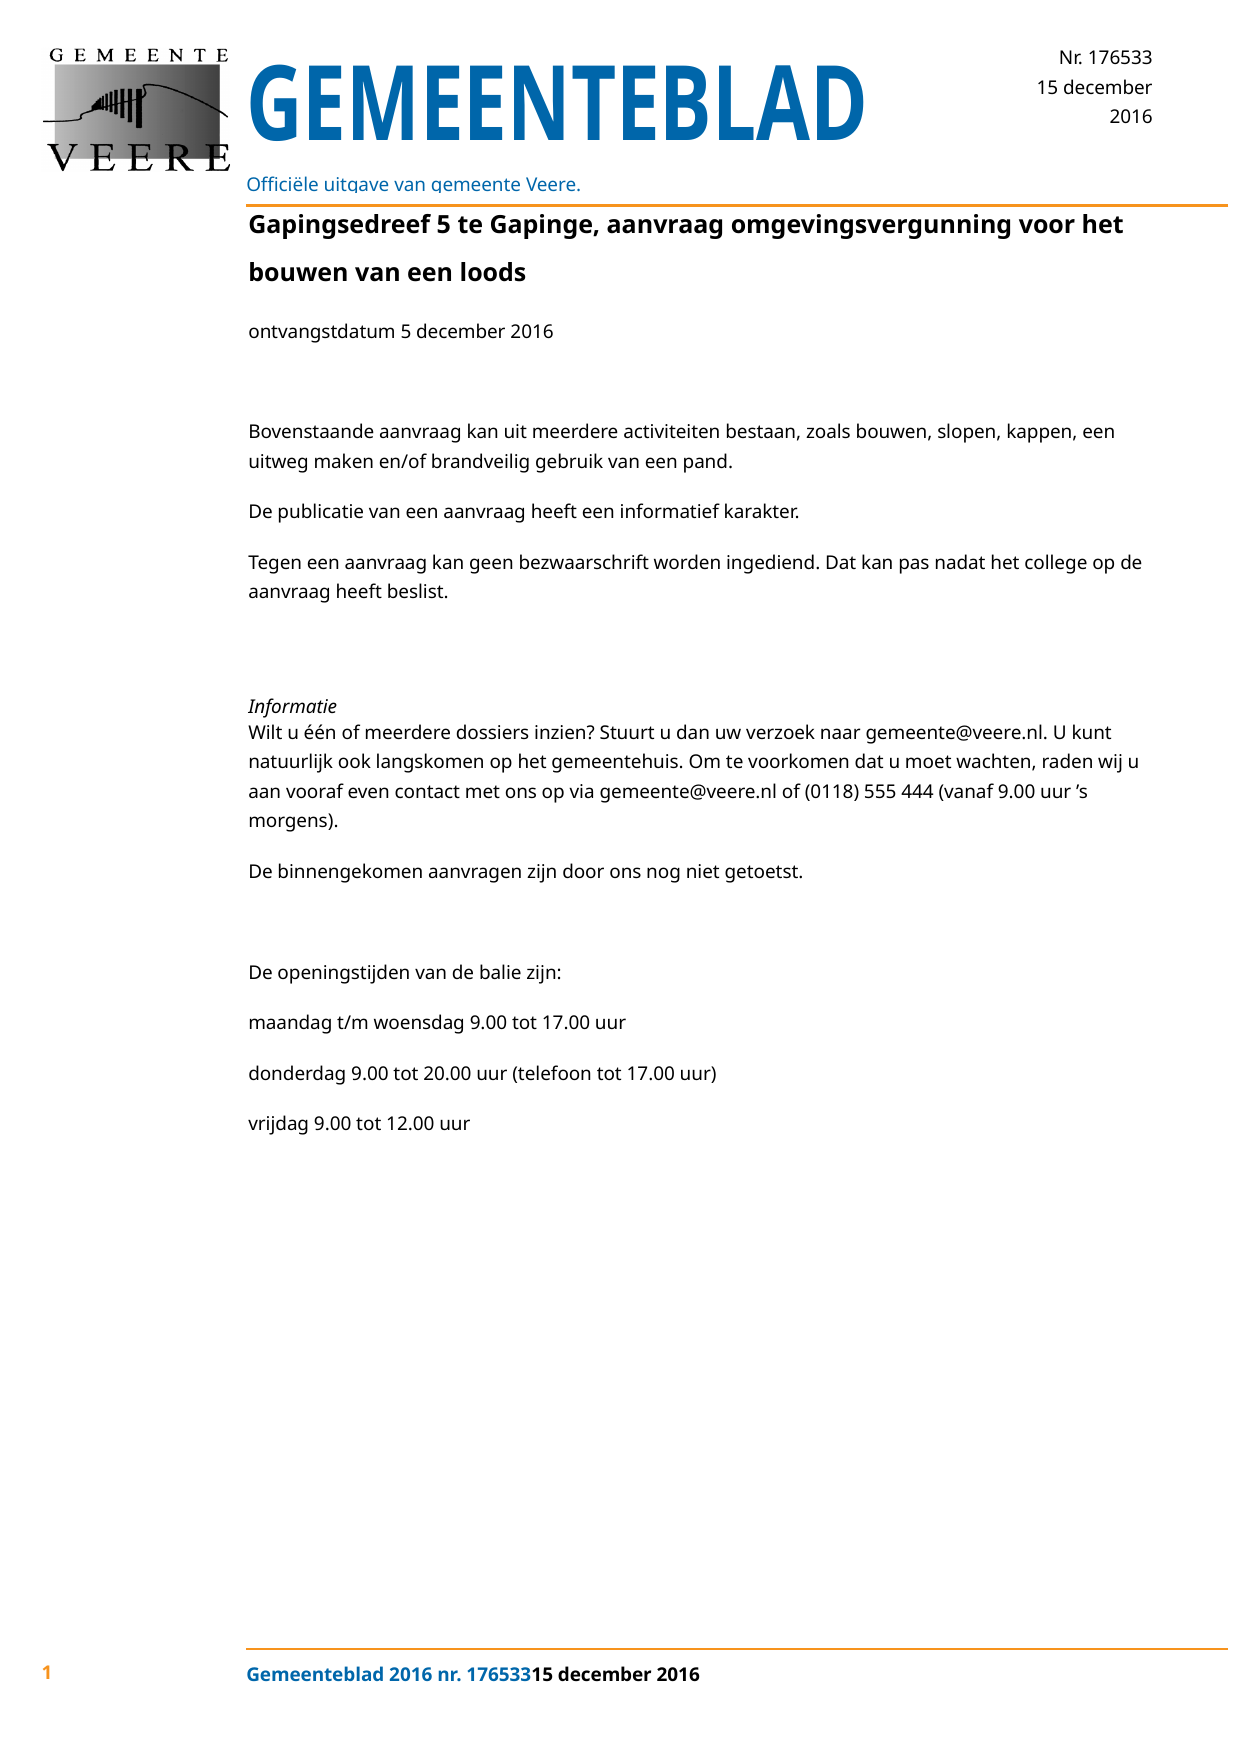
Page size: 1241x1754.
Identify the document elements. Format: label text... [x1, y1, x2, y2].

text vrijdag 9.00 tot 12.00 uur [248, 1110, 1152, 1136]
text donderdag 9.00 tot 20.00 uur (telefoon tot 17.00 uur) [248, 1060, 1152, 1085]
text Wilt u één of meerdere dossiers inzien? Stuurt u dan uw verzoek naar gemeente@veere.nl. U kunt natuurlijk ook langskomen op het gemeentehuis. Om te voorkomen dat u moet wachten, raden wij u aan vooraf even contact met ons op via gemeente@veere.nl of (0118) 555 444 (vanaf 9.00 uur ’s morgens). [248, 719, 1152, 833]
text Informatie [248, 693, 1152, 719]
text De binnengekomen aanvragen zijn door ons nog niet getoetst. [248, 858, 1152, 884]
text ontvangstdatum 5 december 2016 [248, 318, 1152, 344]
text De openingstijden van de balie zijn: [248, 959, 1152, 984]
picture [41, 47, 231, 172]
text Bovenstaande aanvraag kan uit meerdere activiteiten bestaan, zoals bouwen, slopen, kappen, een uitweg maken en/of brandveilig gebruik van een pand. [248, 419, 1152, 474]
text maandag t/m woensdag 9.00 tot 17.00 uur [248, 1009, 1152, 1035]
text De publicatie van een aanvraag heeft een informatief karakter. [248, 499, 1152, 524]
text Gapingsedreef 5 te Gapinge, aanvraag omgevingsvergunning voor het bouwen van een loods [248, 207, 1152, 288]
text Tegen een aanvraag kan geen bezwaarschrift worden ingediend. Dat kan pas nadat het college op de aanvraag heeft beslist. [248, 549, 1152, 604]
